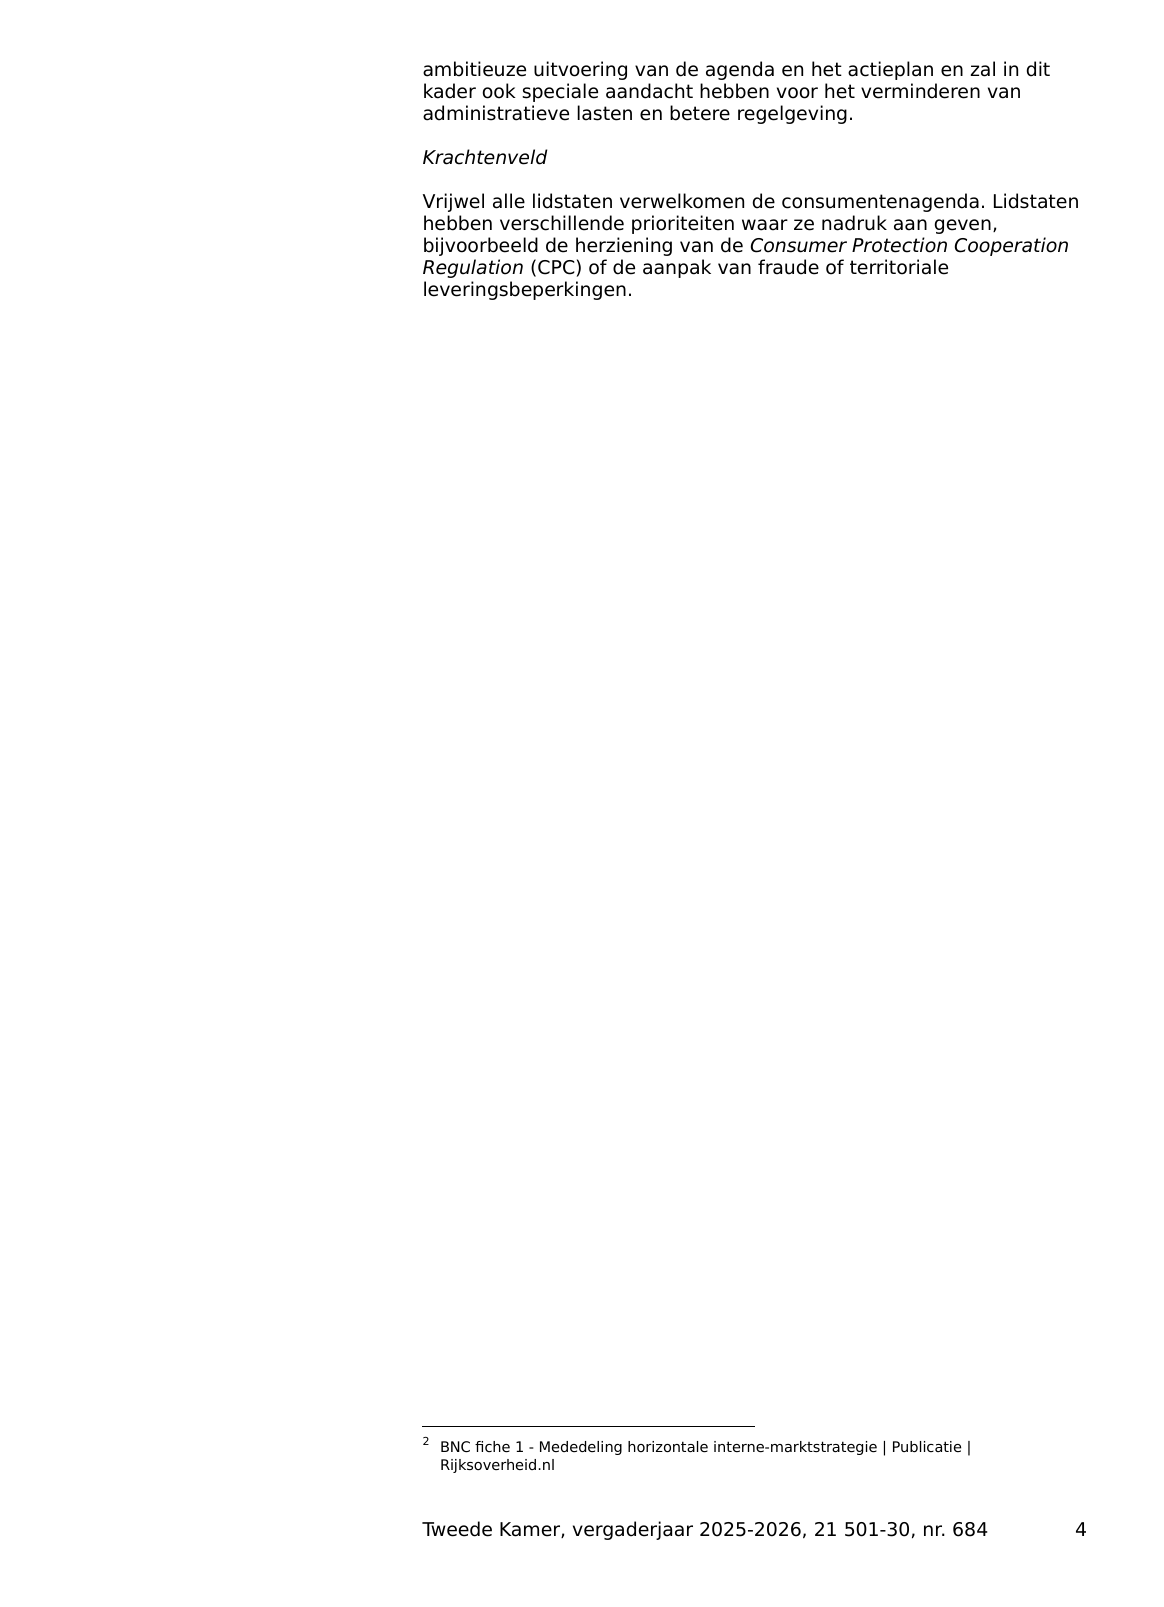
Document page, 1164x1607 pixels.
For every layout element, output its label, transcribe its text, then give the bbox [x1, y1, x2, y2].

subtitle Krachtenveld [422, 147, 1087, 169]
text BNC fiche 1 - Mededeling horizontale interne-marktstrategie | Publicatie | Rijksoverheid.nl [422, 1435, 1087, 1474]
text Vrijwel alle lidstaten verwelkomen de consumentenagenda. Lidstaten hebben verschillende prioriteiten waar ze nadruk aan geven, bijvoorbeeld de herziening van de Consumer Protection Cooperation Regulation (CPC) of de aanpak van fraude of territoriale leveringsbeperkingen. [422, 191, 1087, 301]
text ambitieuze uitvoering van de agenda en het actieplan en zal in dit kader ook speciale aandacht hebben voor het verminderen van administratieve lasten en betere regelgeving. [422, 59, 1087, 125]
